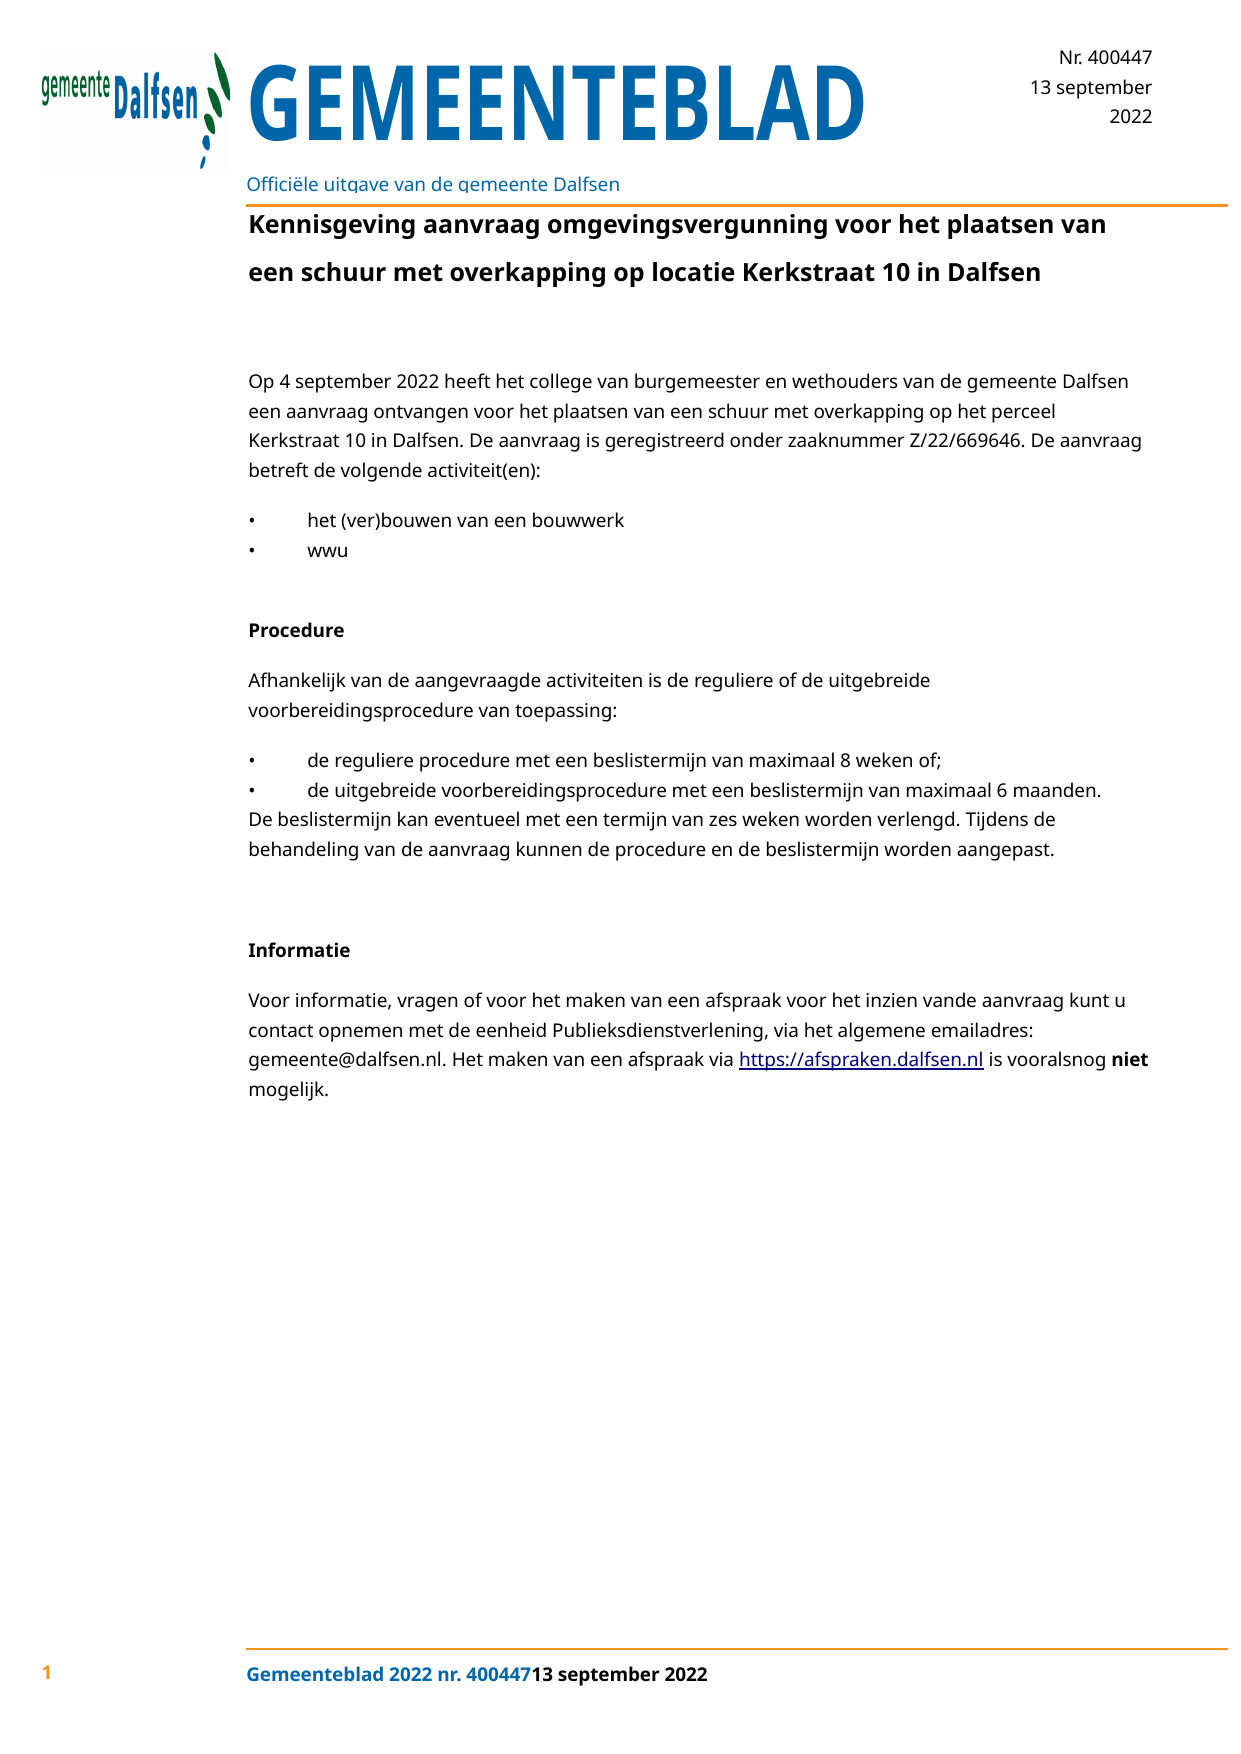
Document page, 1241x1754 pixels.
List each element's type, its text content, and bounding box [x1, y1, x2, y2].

text Voor informatie, vragen of voor het maken van een afspraak voor het inzien vande aanvraag kunt u contact opnemen met de eenheid Publieksdienstverlening, via het algemene emailadres: gemeente@dalfsen.nl. Het maken van een afspraak via https://afspraken.dalfsen.nl is vooralsnog niet mogelijk. [248, 987, 1152, 1102]
text Kennisgeving aanvraag omgevingsvergunning voor het plaatsen van een schuur met overkapping op locatie Kerkstraat 10 in Dalfsen [248, 207, 1152, 288]
text De beslistermijn kan eventueel met een termijn van zes weken worden verlengd. Tijdens de behandeling van de aanvraag kunnen de procedure en de beslistermijn worden aangepast. [248, 807, 1152, 862]
text Procedure [248, 617, 1152, 643]
list de uitgebreide voorbereidingsprocedure met een beslistermijn van maximaal 6 maanden. [248, 777, 1152, 803]
list wwu [248, 537, 1152, 563]
text Informatie [248, 937, 1152, 963]
list het (ver)bouwen van een bouwwerk [248, 507, 1152, 533]
text Afhankelijk van de aangevraagde activiteiten is de reguliere of de uitgebreide voorbereidingsprocedure van toepassing: [248, 667, 1152, 723]
text Op 4 september 2022 heeft het college van burgemeester en wethouders van de gemeente Dalfsen een aanvraag ontvangen voor het plaatsen van een schuur met overkapping op het perceel Kerkstraat 10 in Dalfsen. De aanvraag is geregistreerd onder zaaknummer Z/22/669646. De aanvraag betreft de volgende activiteit(en): [248, 368, 1152, 483]
picture [41, 47, 231, 172]
list de reguliere procedure met een beslistermijn van maximaal 8 weken of; [248, 747, 1152, 773]
